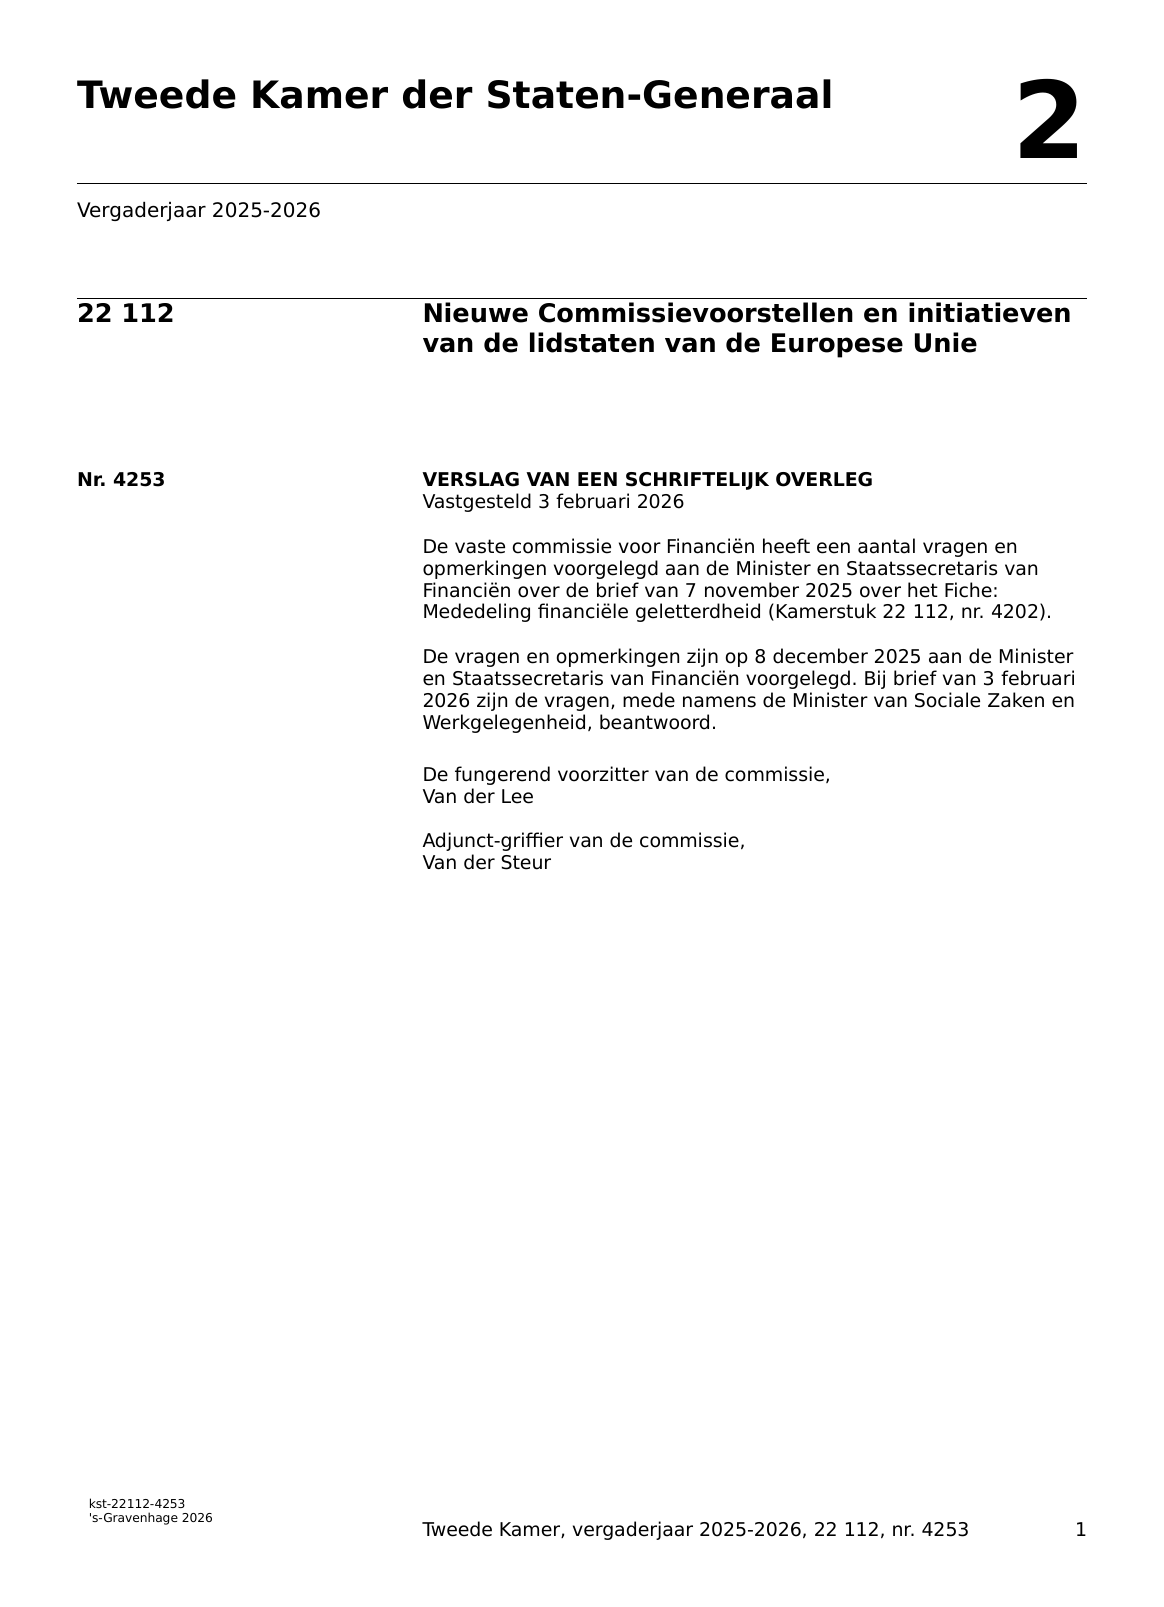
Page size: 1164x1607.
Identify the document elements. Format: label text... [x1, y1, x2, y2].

text kst-22112-4253 [88, 1497, 323, 1511]
subtitle 22 112 Nieuwe Commissievoorstellen en initiatieven van de lidstaten van de Europese Unie [77, 299, 1087, 358]
text De vragen en opmerkingen zijn op 8 december 2025 aan de Minister en Staatssecretaris van Financiën voorgelegd. Bij brief van 3 februari 2026 zijn de vragen, mede namens de Minister van Sociale Zaken en Werkgelegenheid, beantwoord. [422, 646, 1087, 733]
table_header Tweede Kamer der Staten-Generaal [77, 59, 886, 183]
text 's-Gravenhage 2026 [88, 1511, 323, 1525]
text De fungerend voorzitter van de commissie, Van der Lee [422, 763, 1087, 807]
table_cell Vergaderjaar 2025-2026 [77, 184, 1087, 298]
text Adjunct-griffier van de commissie, Van der Steur [422, 830, 1087, 874]
text Vastgesteld 3 februari 2026 [422, 491, 1087, 513]
text De vaste commissie voor Financiën heeft een aantal vragen en opmerkingen voorgelegd aan de Minister en Staatssecretaris van Financiën over de brief van 7 november 2025 over het Fiche: Mededeling financiële geletterdheid (Kamerstuk 22 112, nr. 4202). [422, 536, 1087, 623]
table_header 2 [886, 59, 1087, 183]
subtitle Nr. 4253 VERSLAG VAN EEN SCHRIFTELIJK OVERLEG [77, 469, 1087, 491]
